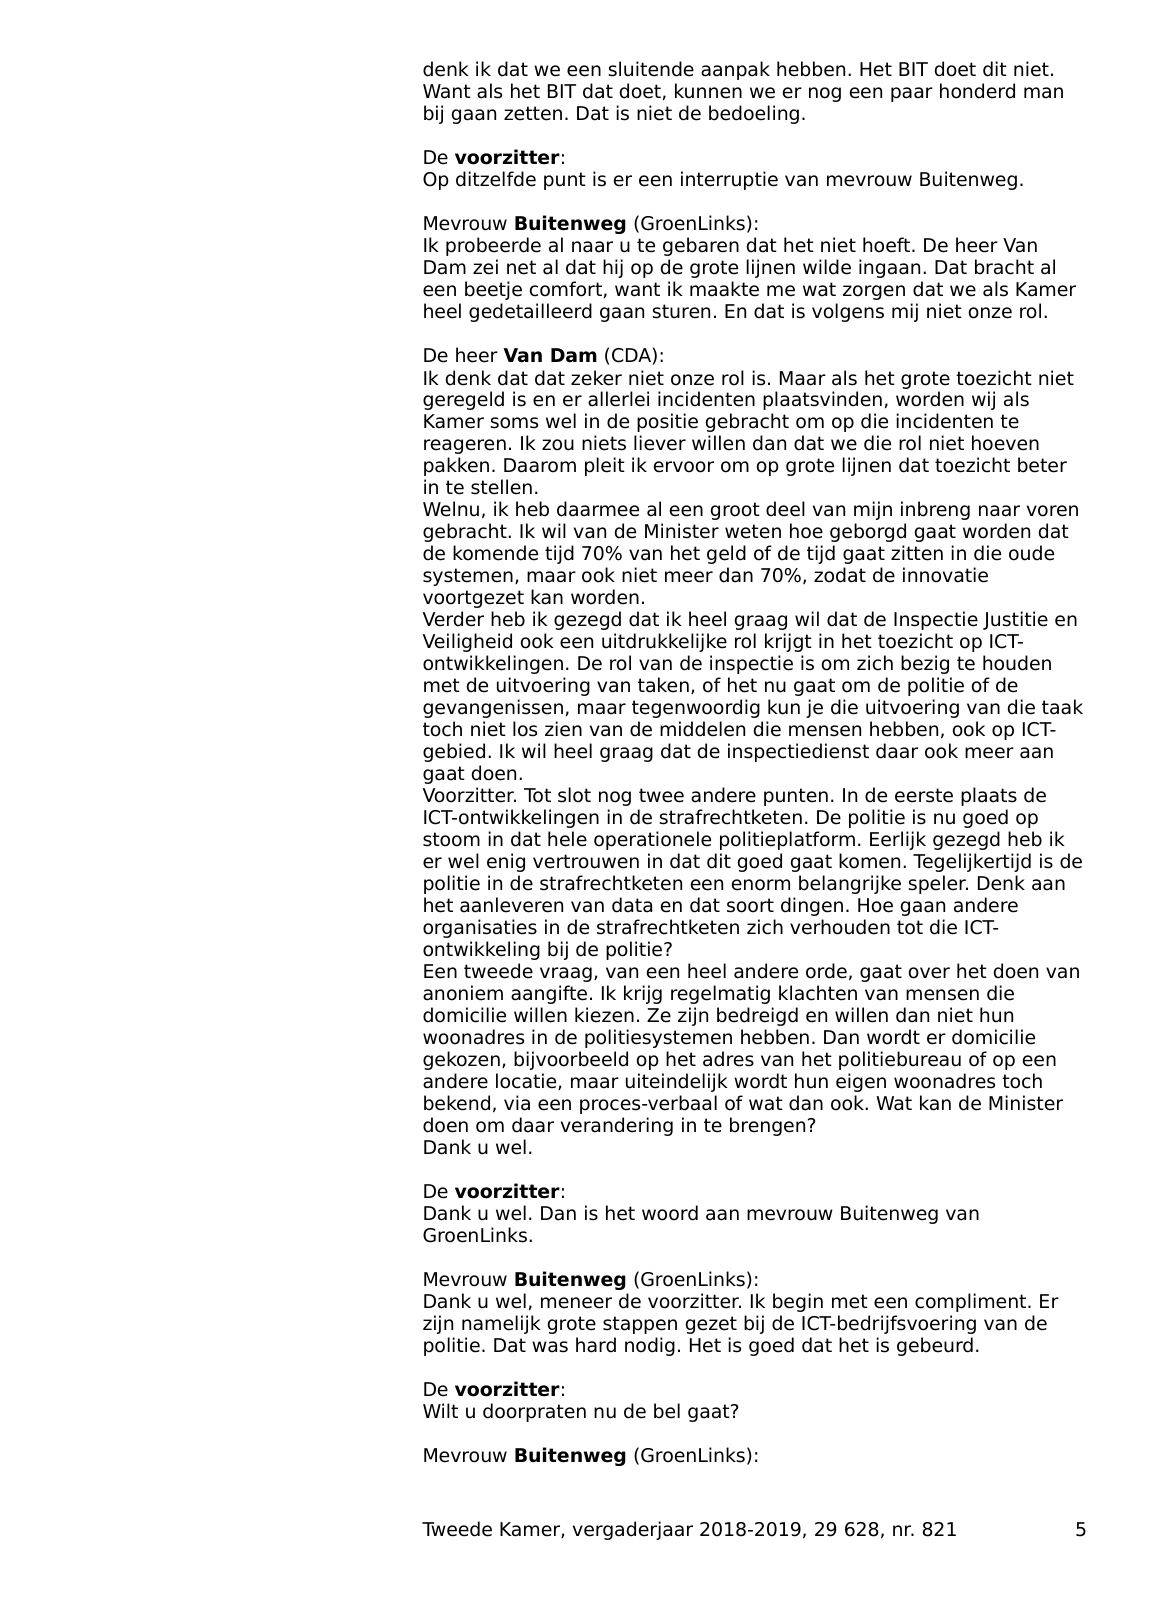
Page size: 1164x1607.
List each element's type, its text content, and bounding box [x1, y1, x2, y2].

text De voorzitter: [422, 1181, 1087, 1203]
text Op ditzelfde punt is er een interruptie van mevrouw Buitenweg. [422, 169, 1087, 191]
text Welnu, ik heb daarmee al een groot deel van mijn inbreng naar voren gebracht. Ik wil van de Minister weten hoe geborgd gaat worden dat de komende tijd 70% van het geld of de tijd gaat zitten in die oude systemen, maar ook niet meer dan 70%, zodat de innovatie voortgezet kan worden. [422, 499, 1087, 609]
text De voorzitter: [422, 147, 1087, 169]
text Dank u wel. [422, 1137, 1087, 1159]
text Dank u wel, meneer de voorzitter. Ik begin met een compliment. Er zijn namelijk grote stappen gezet bij de ICT-bedrijfsvoering van de politie. Dat was hard nodig. Het is goed dat het is gebeurd. [422, 1291, 1087, 1357]
text Verder heb ik gezegd dat ik heel graag wil dat de Inspectie Justitie en Veiligheid ook een uitdrukkelijke rol krijgt in het toezicht op ICT-ontwikkelingen. De rol van de inspectie is om zich bezig te houden met de uitvoering van taken, of het nu gaat om de politie of de gevangenissen, maar tegenwoordig kun je die uitvoering van die taak toch niet los zien van de middelen die mensen hebben, ook op ICT-gebied. Ik wil heel graag dat de inspectiedienst daar ook meer aan gaat doen. [422, 609, 1087, 785]
text Dank u wel. Dan is het woord aan mevrouw Buitenweg van GroenLinks. [422, 1203, 1087, 1247]
text Ik probeerde al naar u te gebaren dat het niet hoeft. De heer Van Dam zei net al dat hij op de grote lijnen wilde ingaan. Dat bracht al een beetje comfort, want ik maakte me wat zorgen dat we als Kamer heel gedetailleerd gaan sturen. En dat is volgens mij niet onze rol. [422, 235, 1087, 323]
text Voorzitter. Tot slot nog twee andere punten. In de eerste plaats de ICT-ontwikkelingen in de strafrechtketen. De politie is nu goed op stoom in dat hele operationele politieplatform. Eerlijk gezegd heb ik er wel enig vertrouwen in dat dit goed gaat komen. Tegelijkertijd is de politie in de strafrechtketen een enorm belangrijke speler. Denk aan het aanleveren van data en dat soort dingen. Hoe gaan andere organisaties in de strafrechtketen zich verhouden tot die ICT-ontwikkeling bij de politie? [422, 785, 1087, 961]
text Wilt u doorpraten nu de bel gaat? [422, 1401, 1087, 1423]
text Mevrouw Buitenweg (GroenLinks): [422, 213, 1087, 235]
text Een tweede vraag, van een heel andere orde, gaat over het doen van anoniem aangifte. Ik krijg regelmatig klachten van mensen die domicilie willen kiezen. Ze zijn bedreigd en willen dan niet hun woonadres in de politiesystemen hebben. Dan wordt er domicilie gekozen, bijvoorbeeld op het adres van het politiebureau of op een andere locatie, maar uiteindelijk wordt hun eigen woonadres toch bekend, via een proces-verbaal of wat dan ook. Wat kan de Minister doen om daar verandering in te brengen? [422, 961, 1087, 1137]
text De voorzitter: [422, 1379, 1087, 1401]
text denk ik dat we een sluitende aanpak hebben. Het BIT doet dit niet. Want als het BIT dat doet, kunnen we er nog een paar honderd man bij gaan zetten. Dat is niet de bedoeling. [422, 59, 1087, 125]
text Ik denk dat dat zeker niet onze rol is. Maar als het grote toezicht niet geregeld is en er allerlei incidenten plaatsvinden, worden wij als Kamer soms wel in de positie gebracht om op die incidenten te reageren. Ik zou niets liever willen dan dat we die rol niet hoeven pakken. Daarom pleit ik ervoor om op grote lijnen dat toezicht beter in te stellen. [422, 367, 1087, 499]
text De heer Van Dam (CDA): [422, 345, 1087, 367]
text Mevrouw Buitenweg (GroenLinks): [422, 1445, 1087, 1467]
text Mevrouw Buitenweg (GroenLinks): [422, 1269, 1087, 1291]
